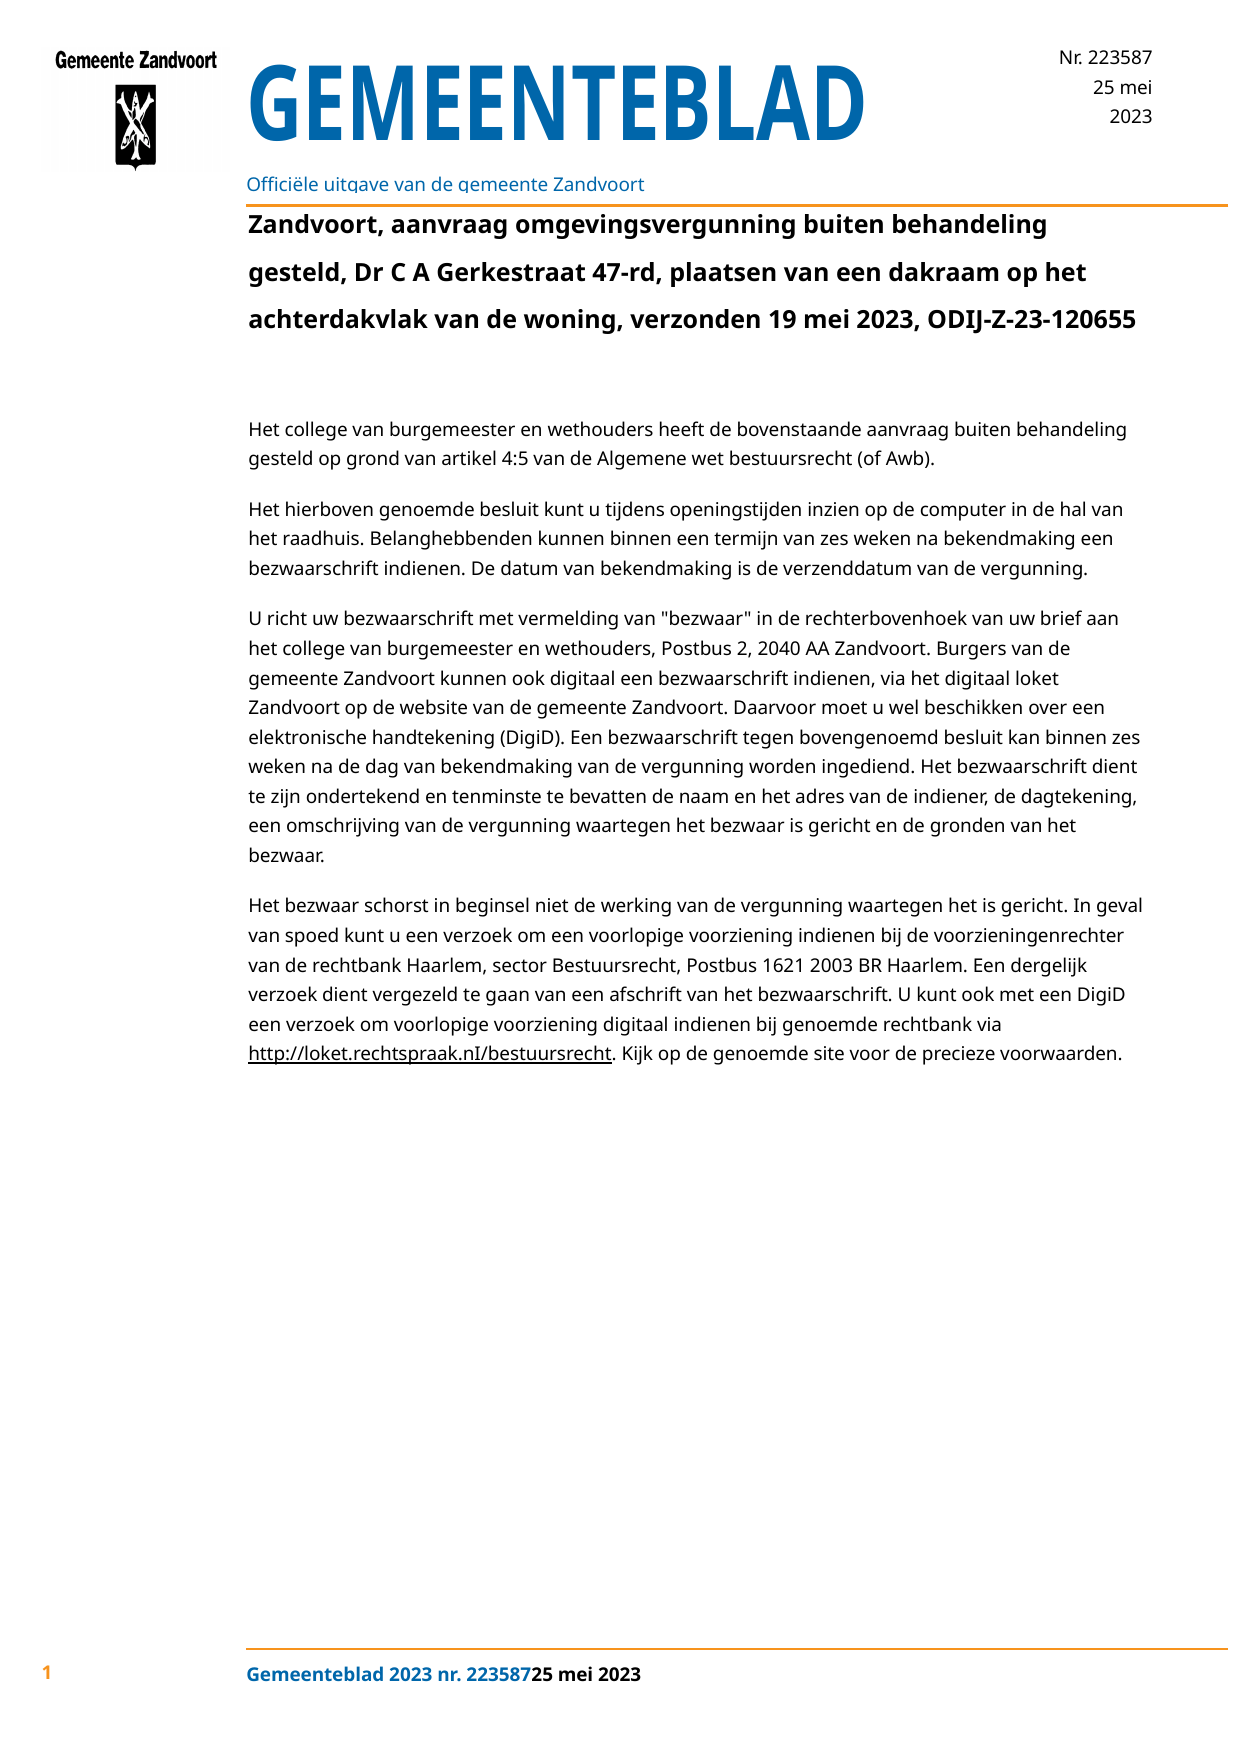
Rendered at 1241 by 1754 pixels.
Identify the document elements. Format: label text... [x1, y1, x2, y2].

text Zandvoort, aanvraag omgevingsvergunning buiten behandeling gesteld, Dr C A Gerkestraat 47-rd, plaatsen van een dakraam op het achterdakvlak van de woning, verzonden 19 mei 2023, ODIJ-Z-23-120655 [248, 207, 1152, 336]
text Het college van burgemeester en wethouders heeft de bovenstaande aanvraag buiten behandeling gesteld op grond van artikel 4:5 van de Algemene wet bestuursrecht (of Awb). [248, 416, 1152, 471]
picture [41, 47, 231, 172]
text U richt uw bezwaarschrift met vermelding van "bezwaar" in de rechterbovenhoek van uw brief aan het college van burgemeester en wethouders, Postbus 2, 2040 AA Zandvoort. Burgers van de gemeente Zandvoort kunnen ook digitaal een bezwaarschrift indienen, via het digitaal loket Zandvoort op de website van de gemeente Zandvoort. Daarvoor moet u wel beschikken over een elektronische handtekening (DigiD). Een bezwaarschrift tegen bovengenoemd besluit kan binnen zes weken na de dag van bekendmaking van de vergunning worden ingediend. Het bezwaarschrift dient te zijn ondertekend en tenminste te bevatten de naam en het adres van de indiener, de dagtekening, een omschrijving van de vergunning waartegen het bezwaar is gericht en de gronden van het bezwaar. [248, 606, 1152, 868]
text Het bezwaar schorst in beginsel niet de werking van de vergunning waartegen het is gericht. In geval van spoed kunt u een verzoek om een voorlopige voorziening indienen bij de voorzieningenrechter van de rechtbank Haarlem, sector Bestuursrecht, Postbus 1621 2003 BR Haarlem. Een dergelijk verzoek dient vergezeld te gaan van een afschrift van het bezwaarschrift. U kunt ook met een DigiD een verzoek om voorlopige voorziening digitaal indienen bij genoemde rechtbank via http://loket.rechtspraak.nI/bestuursrecht. Kijk op de genoemde site voor de precieze voorwaarden. [248, 893, 1152, 1066]
text Het hierboven genoemde besluit kunt u tijdens openingstijden inzien op de computer in de hal van het raadhuis. Belanghebbenden kunnen binnen een termijn van zes weken na bekendmaking een bezwaarschrift indienen. De datum van bekendmaking is de verzenddatum van de vergunning. [248, 496, 1152, 581]
